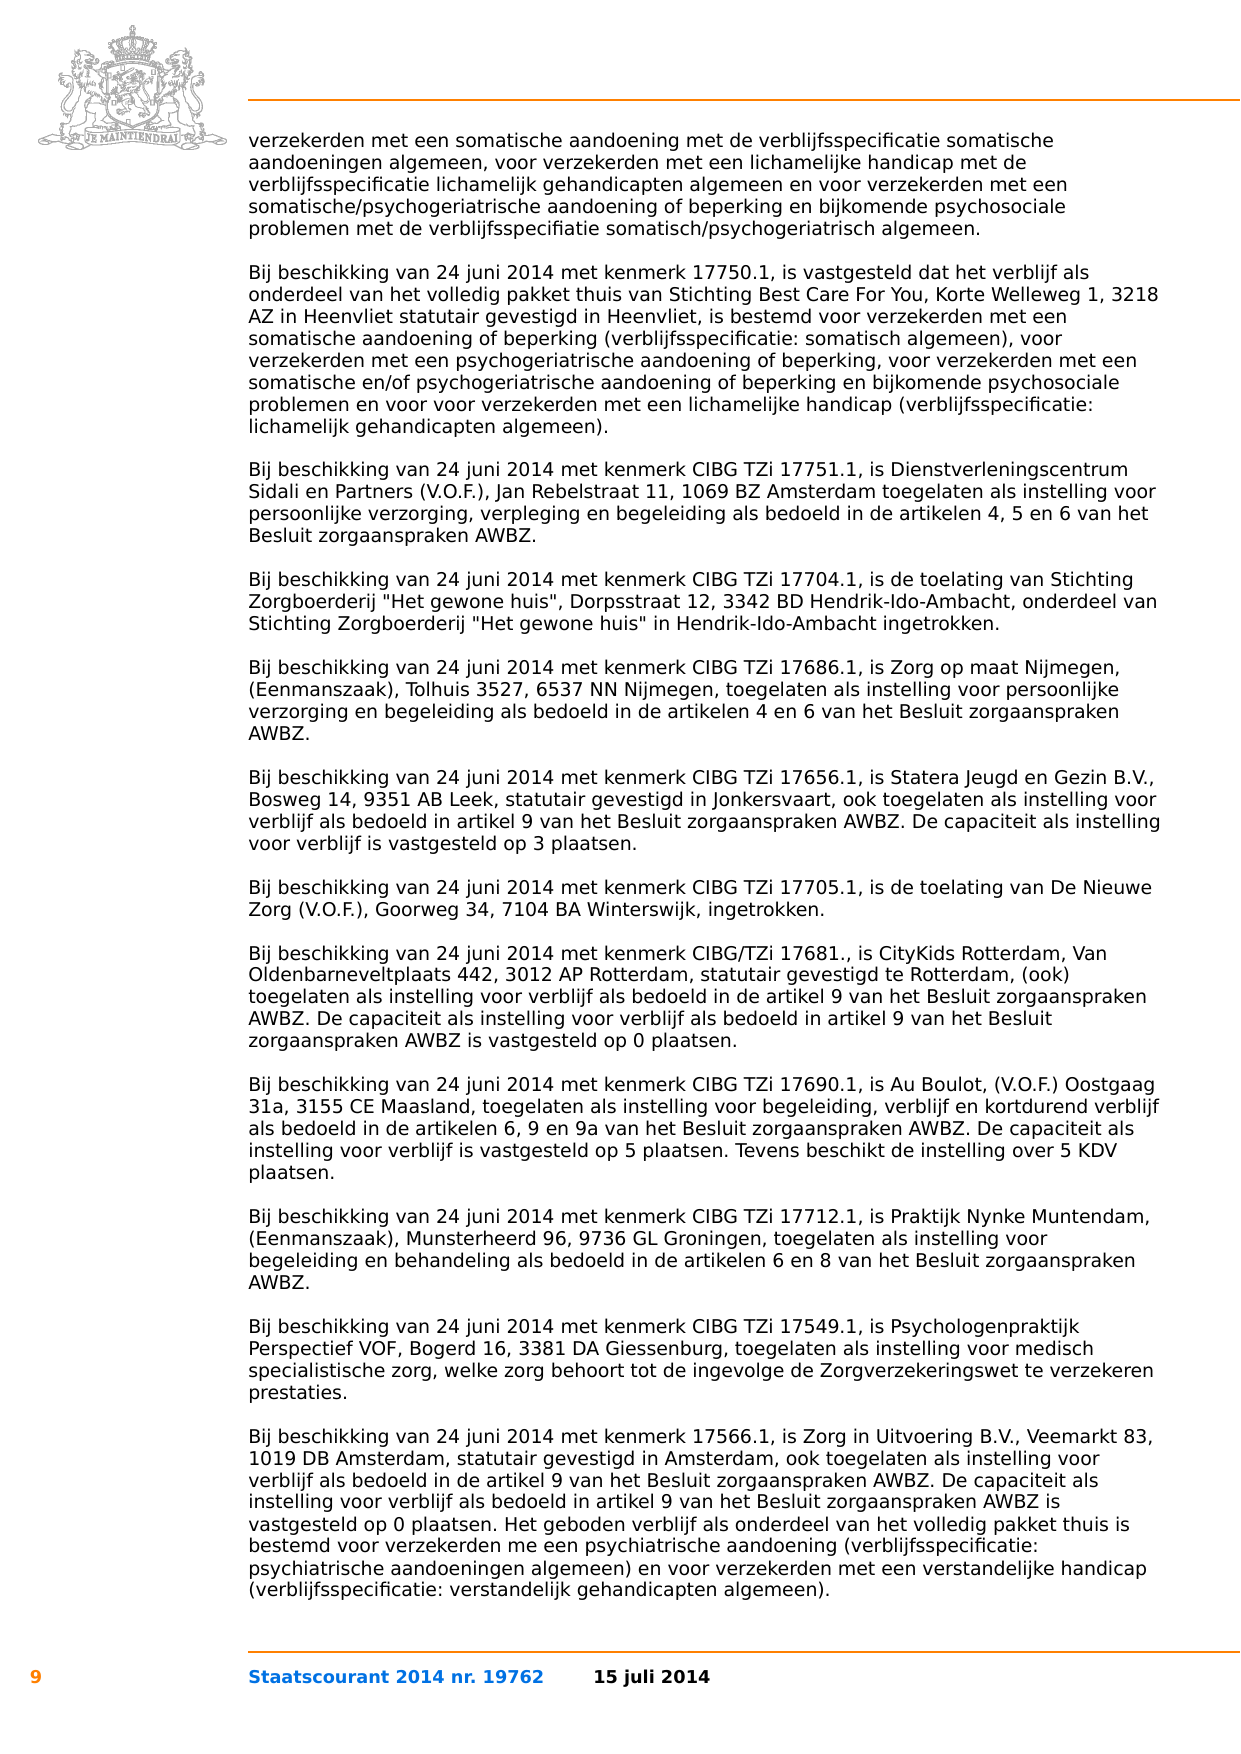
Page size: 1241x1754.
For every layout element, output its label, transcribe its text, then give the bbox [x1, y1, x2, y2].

text Bij beschikking van 24 juni 2014 met kenmerk 17750.1, is vastgesteld dat het verblijf als onderdeel van het volledig pakket thuis van Stichting Best Care For You, Korte Welleweg 1, 3218 AZ in Heenvliet statutair gevestigd in Heenvliet, is bestemd voor verzekerden met een somatische aandoening of beperking (verblijfsspecificatie: somatisch algemeen), voor verzekerden met een psychogeriatrische aandoening of beperking, voor verzekerden met een somatische en/of psychogeriatrische aandoening of beperking en bijkomende psychosociale problemen en voor voor verzekerden met een lichamelijke handicap (verblijfsspecificatie: lichamelijk gehandicapten algemeen). [248, 262, 1163, 437]
text Bij beschikking van 24 juni 2014 met kenmerk CIBG TZi 17751.1, is Dienstverleningscentrum Sidali en Partners (V.O.F.), Jan Rebelstraat 11, 1069 BZ Amsterdam toegelaten als instelling voor persoonlijke verzorging, verpleging en begeleiding als bedoeld in de artikelen 4, 5 en 6 van het Besluit zorgaanspraken AWBZ. [248, 459, 1163, 547]
text Bij beschikking van 24 juni 2014 met kenmerk CIBG TZi 17656.1, is Statera Jeugd en Gezin B.V., Bosweg 14, 9351 AB Leek, statutair gevestigd in Jonkersvaart, ook toegelaten als instelling voor verblijf als bedoeld in artikel 9 van het Besluit zorgaanspraken AWBZ. De capaciteit als instelling voor verblijf is vastgesteld op 3 plaatsen. [248, 767, 1163, 855]
text Bij beschikking van 24 juni 2014 met kenmerk CIBG TZi 17705.1, is de toelating van De Nieuwe Zorg (V.O.F.), Goorweg 34, 7104 BA Winterswijk, ingetrokken. [248, 877, 1163, 921]
text Bij beschikking van 24 juni 2014 met kenmerk CIBG TZi 17686.1, is Zorg op maat Nijmegen, (Eenmanszaak), Tolhuis 3527, 6537 NN Nijmegen, toegelaten als instelling voor persoonlijke verzorging en begeleiding als bedoeld in de artikelen 4 en 6 van het Besluit zorgaanspraken AWBZ. [248, 657, 1163, 745]
text Bij beschikking van 24 juni 2014 met kenmerk CIBG TZi 17704.1, is de toelating van Stichting Zorgboerderij "Het gewone huis", Dorpsstraat 12, 3342 BD Hendrik-Ido-Ambacht, onderdeel van Stichting Zorgboerderij "Het gewone huis" in Hendrik-Ido-Ambacht ingetrokken. [248, 569, 1163, 635]
text Bij beschikking van 24 juni 2014 met kenmerk CIBG TZi 17690.1, is Au Boulot, (V.O.F.) Oostgaag 31a, 3155 CE Maasland, toegelaten als instelling voor begeleiding, verblijf en kortdurend verblijf als bedoeld in de artikelen 6, 9 en 9a van het Besluit zorgaanspraken AWBZ. De capaciteit als instelling voor verblijf is vastgesteld op 5 plaatsen. Tevens beschikt de instelling over 5 KDV plaatsen. [248, 1074, 1163, 1184]
text Bij beschikking van 24 juni 2014 met kenmerk CIBG TZi 17712.1, is Praktijk Nynke Muntendam, (Eenmanszaak), Munsterheerd 96, 9736 GL Groningen, toegelaten als instelling voor begeleiding en behandeling als bedoeld in de artikelen 6 en 8 van het Besluit zorgaanspraken AWBZ. [248, 1206, 1163, 1294]
picture [38, 25, 227, 150]
text Bij beschikking van 24 juni 2014 met kenmerk 17566.1, is Zorg in Uitvoering B.V., Veemarkt 83, 1019 DB Amsterdam, statutair gevestigd in Amsterdam, ook toegelaten als instelling voor verblijf als bedoeld in de artikel 9 van het Besluit zorgaanspraken AWBZ. De capaciteit als instelling voor verblijf als bedoeld in artikel 9 van het Besluit zorgaanspraken AWBZ is vastgesteld op 0 plaatsen. Het geboden verblijf als onderdeel van het volledig pakket thuis is bestemd voor verzekerden me een psychiatrische aandoening (verblijfsspecificatie: psychiatrische aandoeningen algemeen) en voor verzekerden met een verstandelijke handicap (verblijfsspecificatie: verstandelijk gehandicapten algemeen). [248, 1426, 1163, 1601]
text verzekerden met een somatische aandoening met de verblijfsspecificatie somatische aandoeningen algemeen, voor verzekerden met een lichamelijke handicap met de verblijfsspecificatie lichamelijk gehandicapten algemeen en voor verzekerden met een somatische/psychogeriatrische aandoening of beperking en bijkomende psychosociale problemen met de verblijfsspecifiatie somatisch/psychogeriatrisch algemeen. [248, 130, 1163, 240]
text Bij beschikking van 24 juni 2014 met kenmerk CIBG/TZi 17681., is CityKids Rotterdam, Van Oldenbarneveltplaats 442, 3012 AP Rotterdam, statutair gevestigd te Rotterdam, (ook) toegelaten als instelling voor verblijf als bedoeld in de artikel 9 van het Besluit zorgaanspraken AWBZ. De capaciteit als instelling voor verblijf als bedoeld in artikel 9 van het Besluit zorgaanspraken AWBZ is vastgesteld op 0 plaatsen. [248, 942, 1163, 1052]
text Bij beschikking van 24 juni 2014 met kenmerk CIBG TZi 17549.1, is Psychologenpraktijk Perspectief VOF, Bogerd 16, 3381 DA Giessenburg, toegelaten als instelling voor medisch specialistische zorg, welke zorg behoort tot de ingevolge de Zorgverzekeringswet te verzekeren prestaties. [248, 1316, 1163, 1404]
